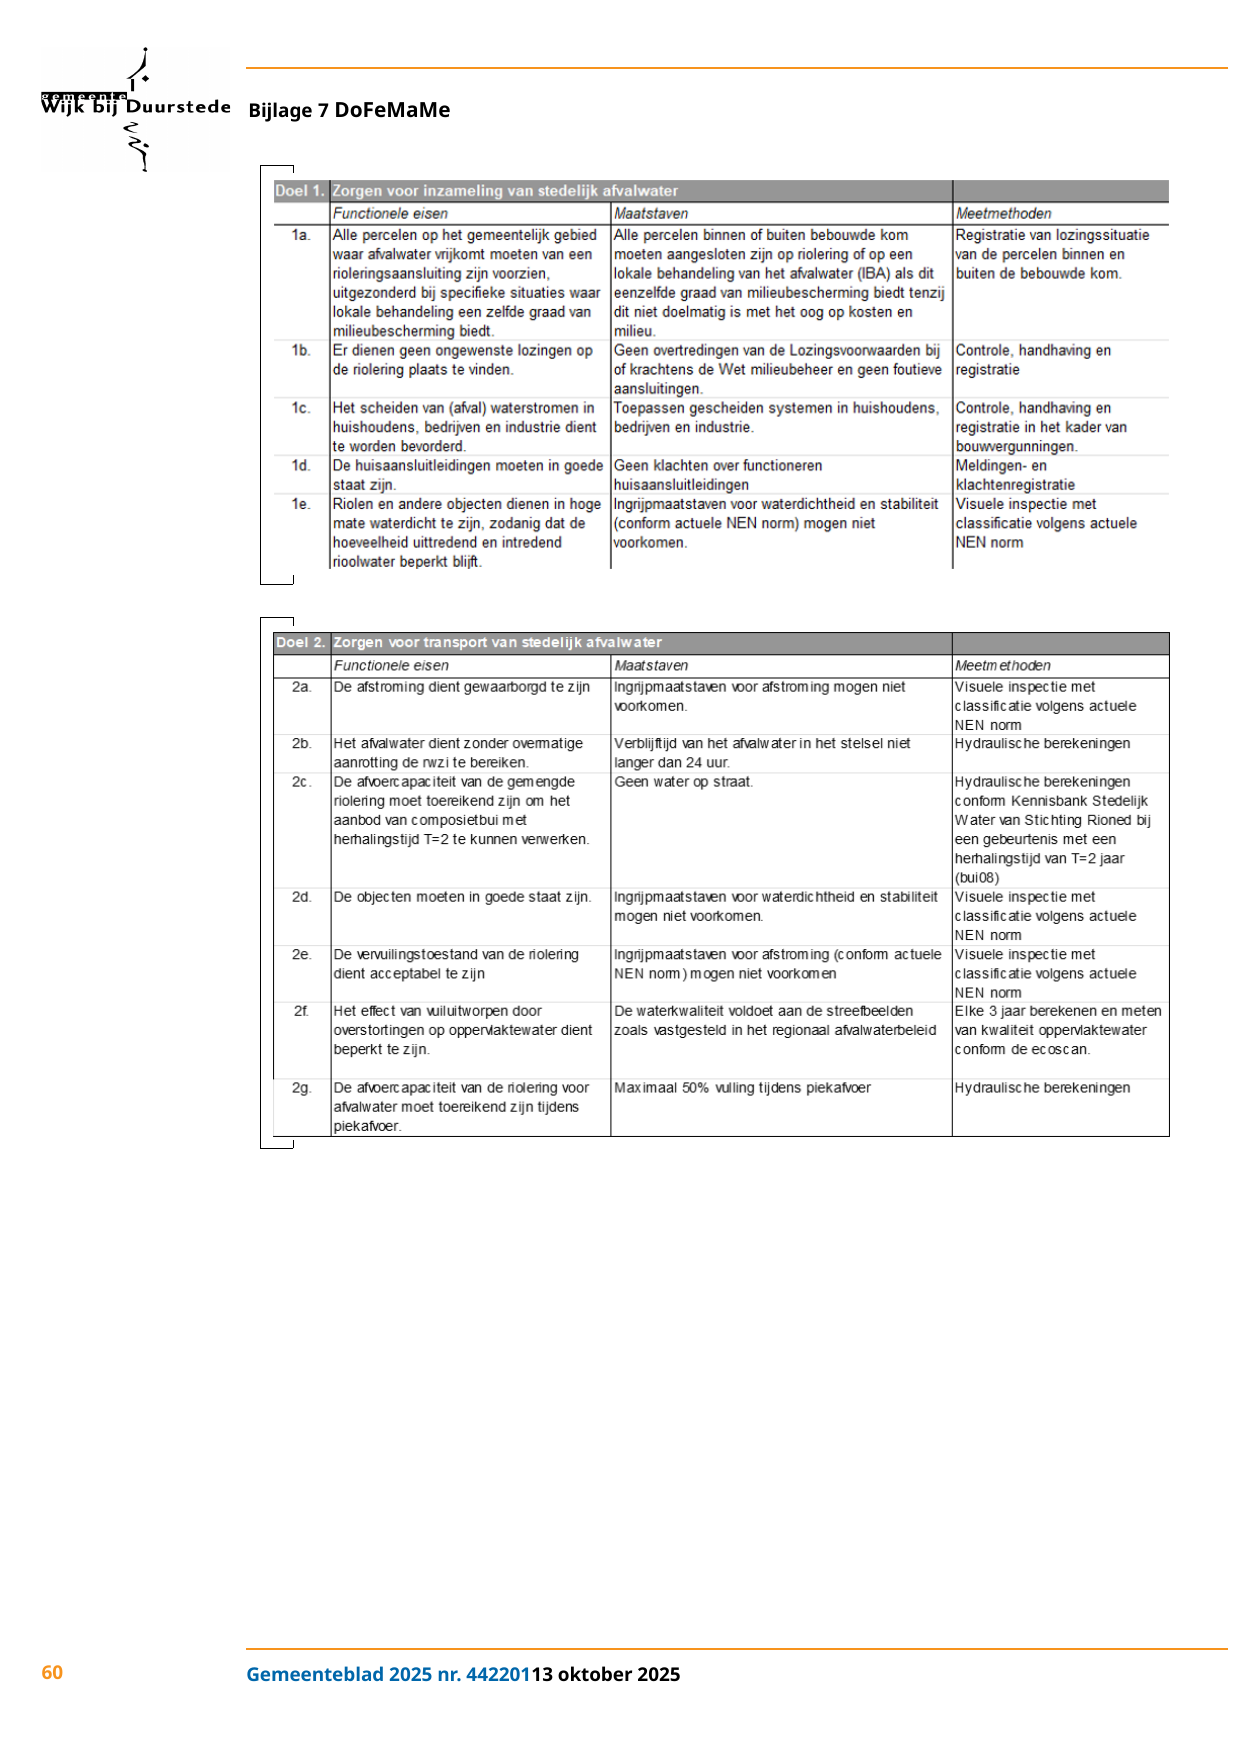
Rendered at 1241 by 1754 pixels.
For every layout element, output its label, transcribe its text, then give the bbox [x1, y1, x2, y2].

picture [268, 626, 1173, 1140]
text Bijlage 7 DoFeMaMe [248, 95, 1152, 123]
picture [41, 47, 231, 172]
picture [268, 173, 1173, 575]
